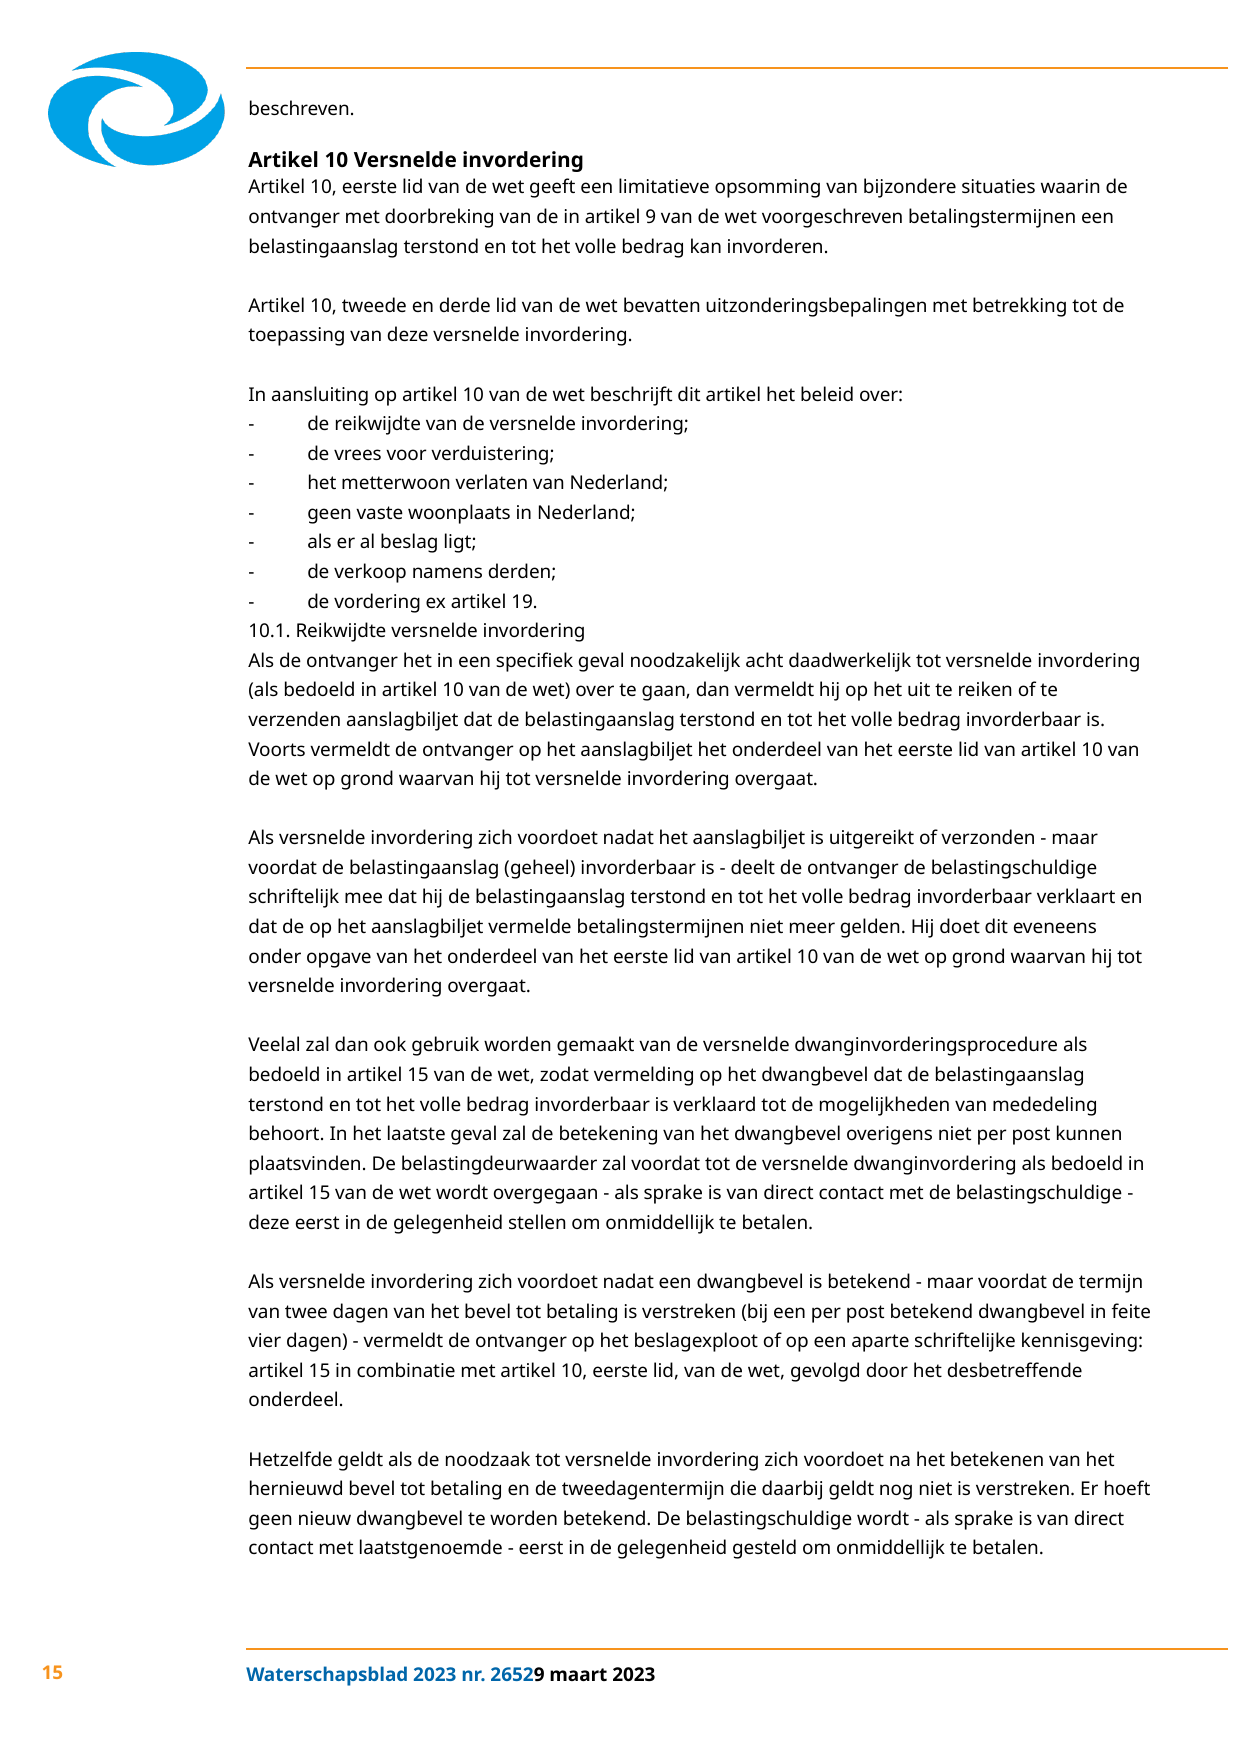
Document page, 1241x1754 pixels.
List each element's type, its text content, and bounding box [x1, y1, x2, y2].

list de vrees voor verduistering; [248, 440, 1152, 466]
list geen vaste woonplaats in Nederland; [248, 499, 1152, 525]
text Als de ontvanger het in een specifiek geval noodzakelijk acht daadwerkelijk tot versnelde invordering (als bedoeld in artikel 10 van de wet) over te gaan, dan vermeldt hij op het uit te reiken of te verzenden aanslagbiljet dat de belastingaanslag terstond en tot het volle bedrag invorderbaar is. Voorts vermeldt de ontvanger op het aanslagbiljet het onderdeel van het eerste lid van artikel 10 van de wet op grond waarvan hij tot versnelde invordering overgaat. [248, 647, 1152, 791]
text Hetzelfde geldt als de noodzaak tot versnelde invordering zich voordoet na het betekenen van het hernieuwd bevel tot betaling en de tweedagentermijn die daarbij geldt nog niet is verstreken. Er hoeft geen nieuw dwangbevel te worden betekend. De belastingschuldige wordt - als sprake is van direct contact met laatstgenoemde - eerst in de gelegenheid gesteld om onmiddellijk te betalen. [248, 1446, 1152, 1560]
text Artikel 10, tweede en derde lid van de wet bevatten uitzonderingsbepalingen met betrekking tot de toepassing van deze versnelde invordering. [248, 292, 1152, 347]
text In aansluiting op artikel 10 van de wet beschrijft dit artikel het beleid over: [248, 381, 1152, 406]
list de reikwijdte van de versnelde invordering; [248, 410, 1152, 436]
text Als versnelde invordering zich voordoet nadat een dwangbevel is betekend - maar voordat de termijn van twee dagen van het bevel tot betaling is verstreken (bij een per post betekend dwangbevel in feite vier dagen) - vermeldt de ontvanger op het beslagexploot of op een aparte schriftelijke kennisgeving: artikel 15 in combinatie met artikel 10, eerste lid, van de wet, gevolgd door het desbetreffende onderdeel. [248, 1268, 1152, 1412]
text Artikel 10, eerste lid van de wet geeft een limitatieve opsomming van bijzondere situaties waarin de ontvanger met doorbreking van de in artikel 9 van de wet voorgeschreven betalingstermijnen een belastingaanslag terstond en tot het volle bedrag kan invorderen. [248, 174, 1152, 258]
text Veelal zal dan ook gebruik worden gemaakt van de versnelde dwanginvorderingsprocedure als bedoeld in artikel 15 van de wet, zodat vermelding op het dwangbevel dat de belastingaanslag terstond en tot het volle bedrag invorderbaar is verklaard tot de mogelijkheden van mededeling behoort. In het laatste geval zal de betekening van het dwangbevel overigens niet per post kunnen plaatsvinden. De belastingdeurwaarder zal voordat tot de versnelde dwanginvordering als bedoeld in artikel 15 van de wet wordt overgegaan - als sprake is van direct contact met de belastingschuldige - deze eerst in de gelegenheid stellen om onmiddellijk te betalen. [248, 1032, 1152, 1235]
text beschreven. [248, 95, 1152, 121]
list het metterwoon verlaten van Nederland; [248, 469, 1152, 495]
picture [41, 47, 231, 172]
list de verkoop namens derden; [248, 558, 1152, 584]
text 10.1. Reikwijdte versnelde invordering [248, 617, 1152, 643]
text Als versnelde invordering zich voordoet nadat het aanslagbiljet is uitgereikt of verzonden - maar voordat de belastingaanslag (geheel) invorderbaar is - deelt de ontvanger de belastingschuldige schriftelijk mee dat hij de belastingaanslag terstond en tot het volle bedrag invorderbaar verklaart en dat de op het aanslagbiljet vermelde betalingstermijnen niet meer gelden. Hij doet dit eveneens onder opgave van het onderdeel van het eerste lid van artikel 10 van de wet op grond waarvan hij tot versnelde invordering overgaat. [248, 824, 1152, 998]
text Artikel 10 Versnelde invordering [248, 145, 1152, 174]
list de vordering ex artikel 19. [248, 588, 1152, 613]
list als er al beslag ligt; [248, 529, 1152, 554]
